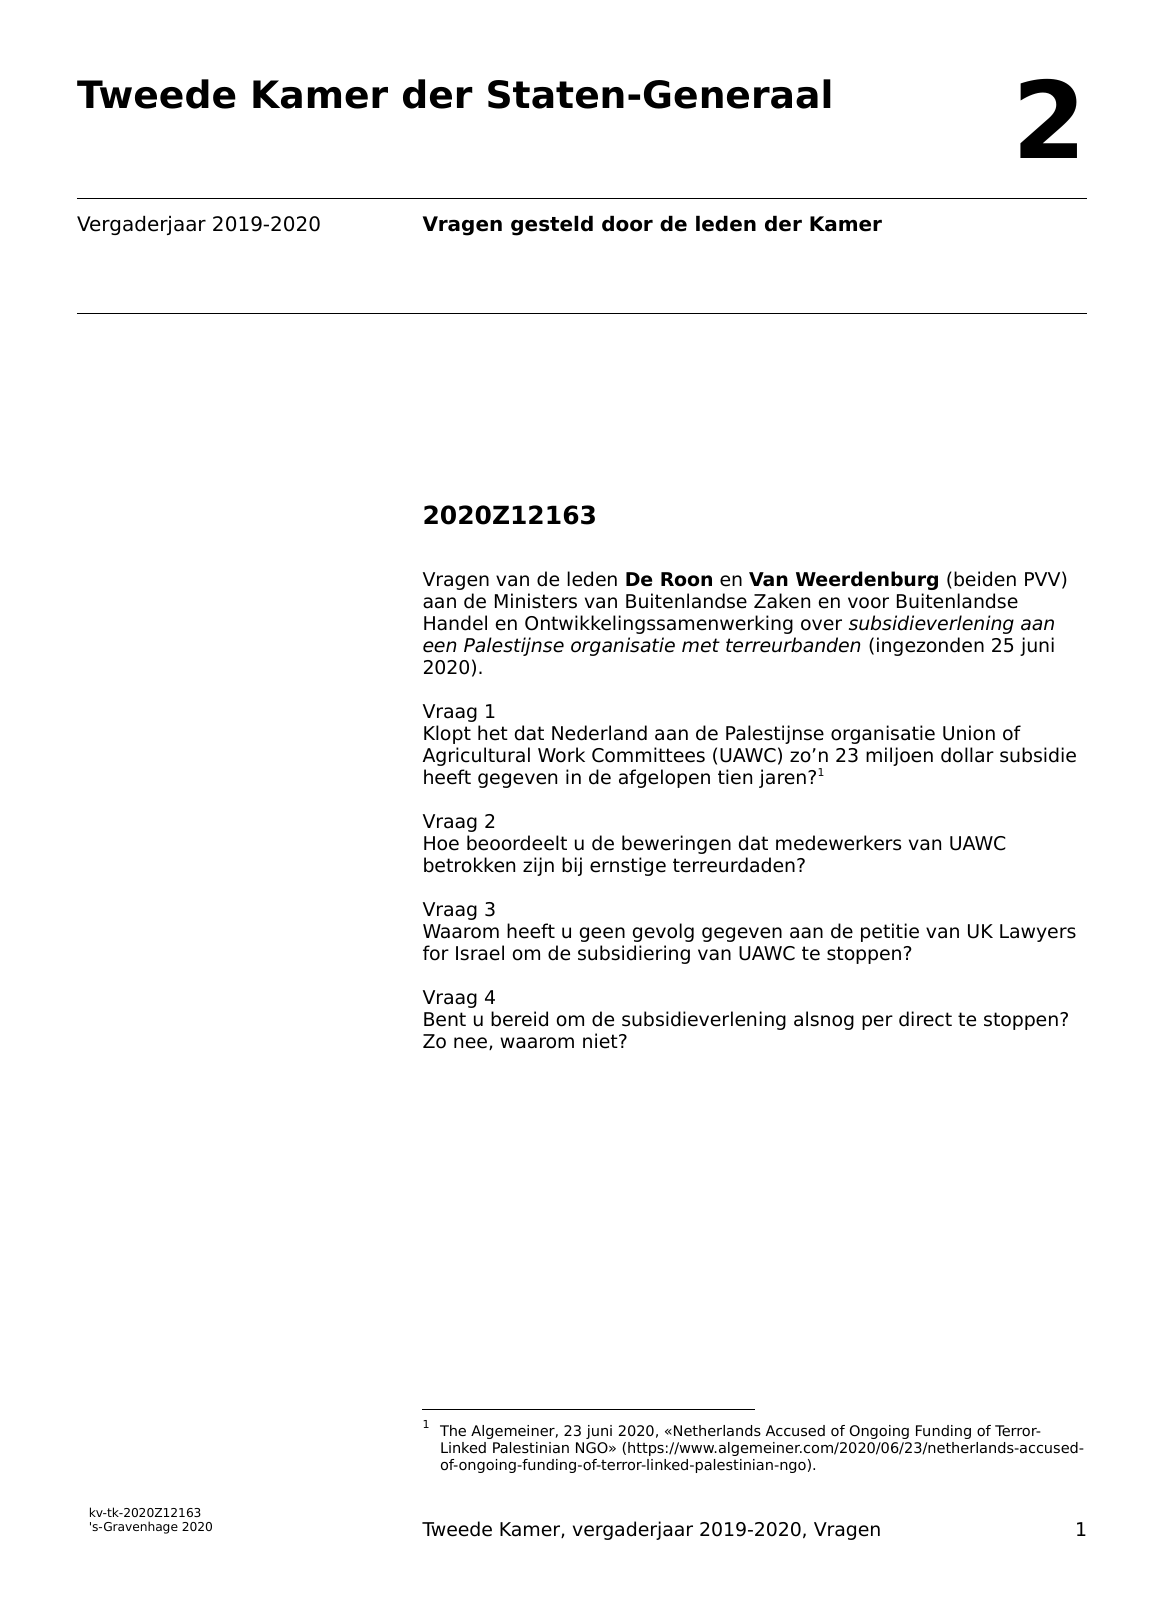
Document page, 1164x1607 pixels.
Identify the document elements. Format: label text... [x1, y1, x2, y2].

text kv-tk-2020Z12163 [88, 1506, 323, 1520]
text 's-Gravenhage 2020 [88, 1520, 323, 1534]
text Klopt het dat Nederland aan de Palestijnse organisatie Union of Agricultural Work Committees (UAWC) zo’n 23 miljoen dollar subsidie heeft gegeven in de afgelopen tien jaren? [422, 723, 1087, 789]
text Bent u bereid om de subsidieverlening alsnog per direct te stoppen? Zo nee, waarom niet? [422, 1009, 1087, 1053]
text Vraag 2 [422, 811, 1087, 833]
table_cell Vergaderjaar 2019-2020 [77, 199, 422, 313]
table_cell Vragen gesteld door de leden der Kamer [422, 199, 1087, 313]
table_header 2 [886, 59, 1087, 198]
text Waarom heeft u geen gevolg gegeven aan de petitie van UK Lawyers for Israel om de subsidiering van UAWC te stoppen? [422, 921, 1087, 965]
text The Algemeiner, 23 juni 2020, «Netherlands Accused of Ongoing Funding of Terror-Linked Palestinian NGO» (https://www.algemeiner.com/2020/06/23/netherlands-accused-of-ongoing-funding-of-terror-linked-palestinian-ngo). [422, 1418, 1087, 1474]
text Vraag 4 [422, 987, 1087, 1009]
text Vraag 3 [422, 899, 1087, 921]
text Hoe beoordeelt u de beweringen dat medewerkers van UAWC betrokken zijn bij ernstige terreurdaden? [422, 833, 1087, 877]
text Vraag 1 [422, 701, 1087, 723]
text Vragen van de leden De Roon en Van Weerdenburg (beiden PVV) aan de Ministers van Buitenlandse Zaken en voor Buitenlandse Handel en Ontwikkelingssamenwerking over subsidieverlening aan een Palestijnse organisatie met terreurbanden (ingezonden 25 juni 2020). [422, 569, 1087, 679]
text 2020Z12163 [422, 501, 1087, 531]
table_header Tweede Kamer der Staten-Generaal [77, 59, 886, 198]
